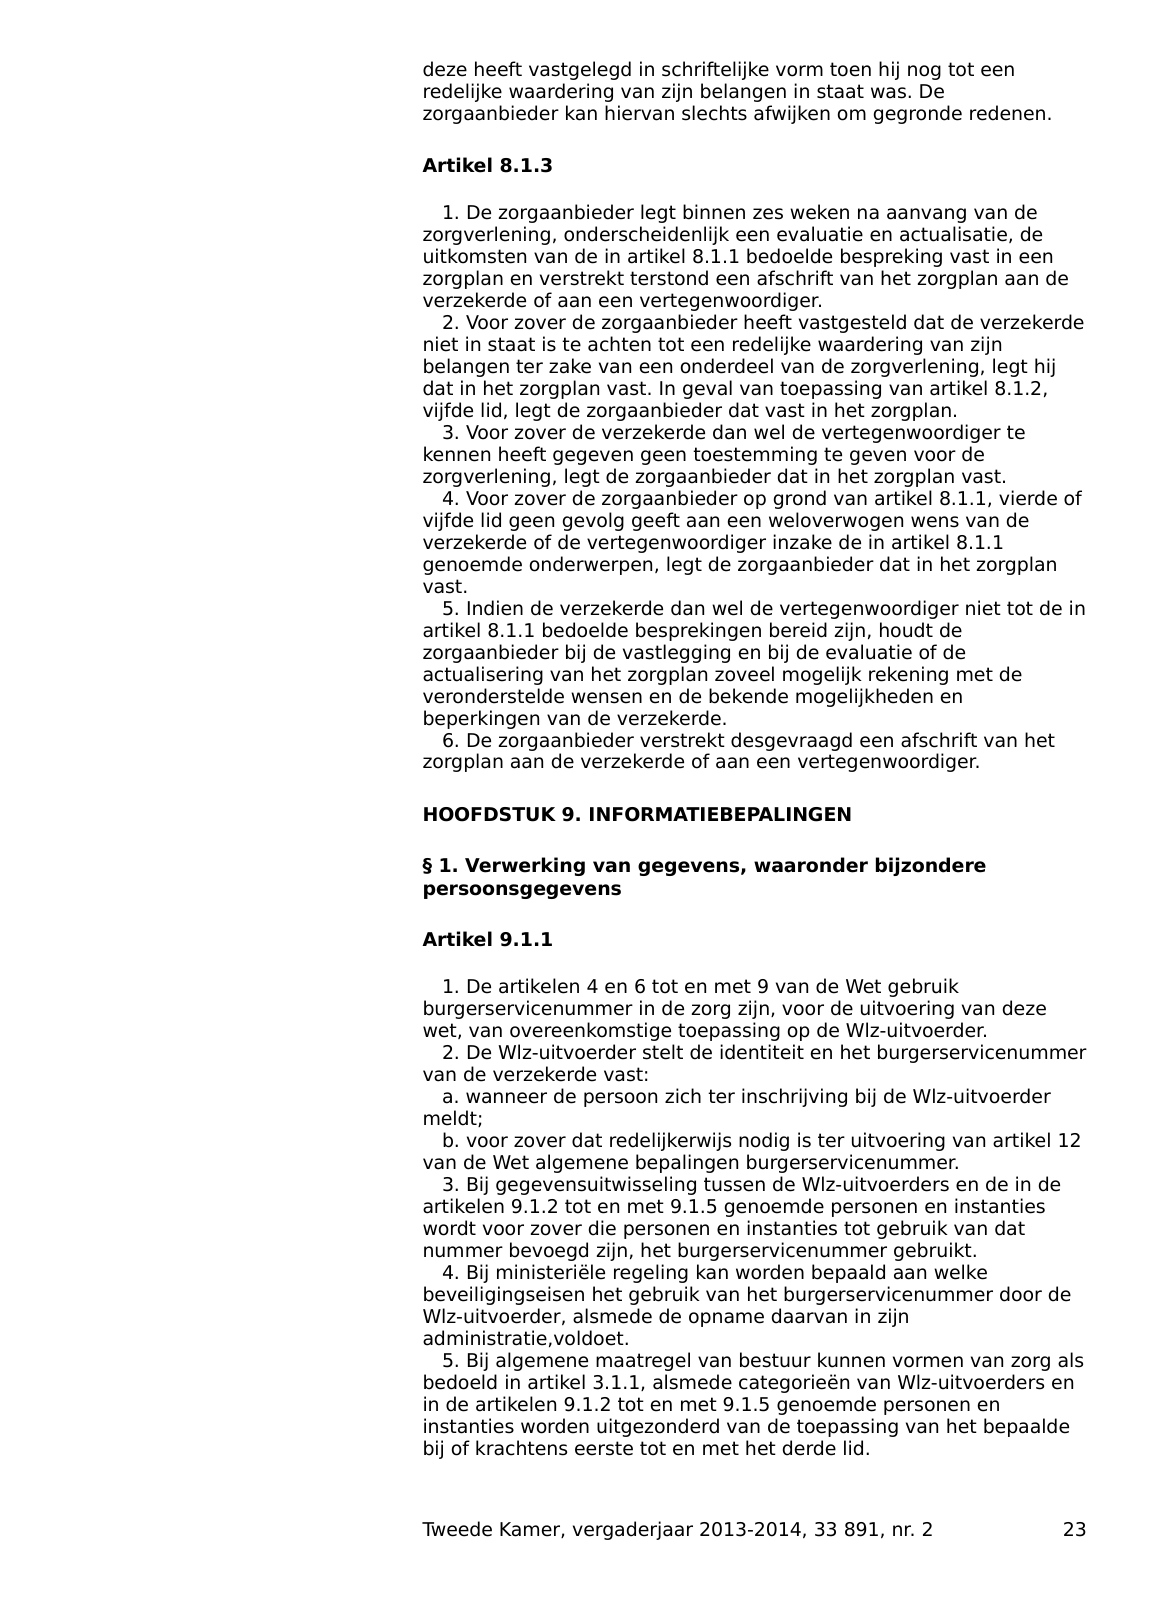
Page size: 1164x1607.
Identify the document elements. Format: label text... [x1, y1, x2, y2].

text b. voor zover dat redelijkerwijs nodig is ter uitvoering van artikel 12 van de Wet algemene bepalingen burgerservicenummer. [422, 1130, 1087, 1174]
text 1. De zorgaanbieder legt binnen zes weken na aanvang van de zorgverlening, onderscheidenlijk een evaluatie en actualisatie, de uitkomsten van de in artikel 8.1.1 bedoelde bespreking vast in een zorgplan en verstrekt terstond een afschrift van het zorgplan aan de verzekerde of aan een vertegenwoordiger. [422, 202, 1087, 312]
text a. wanneer de persoon zich ter inschrijving bij de Wlz-uitvoerder meldt; [422, 1086, 1087, 1130]
text 2. Voor zover de zorgaanbieder heeft vastgesteld dat de verzekerde niet in staat is te achten tot een redelijke waardering van zijn belangen ter zake van een onderdeel van de zorgverlening, legt hij dat in het zorgplan vast. In geval van toepassing van artikel 8.1.2, vijfde lid, legt de zorgaanbieder dat vast in het zorgplan. [422, 312, 1087, 422]
text 3. Bij gegevensuitwisseling tussen de Wlz-uitvoerders en de in de artikelen 9.1.2 tot en met 9.1.5 genoemde personen en instanties wordt voor zover die personen en instanties tot gebruik van dat nummer bevoegd zijn, het burgerservicenummer gebruikt. [422, 1174, 1087, 1262]
subtitle Artikel 9.1.1 [422, 929, 1087, 951]
text 5. Bij algemene maatregel van bestuur kunnen vormen van zorg als bedoeld in artikel 3.1.1, alsmede categorieën van Wlz-uitvoerders en in de artikelen 9.1.2 tot en met 9.1.5 genoemde personen en instanties worden uitgezonderd van de toepassing van het bepaalde bij of krachtens eerste tot en met het derde lid. [422, 1350, 1087, 1460]
text 4. Voor zover de zorgaanbieder op grond van artikel 8.1.1, vierde of vijfde lid geen gevolg geeft aan een weloverwogen wens van de verzekerde of de vertegenwoordiger inzake de in artikel 8.1.1 genoemde onderwerpen, legt de zorgaanbieder dat in het zorgplan vast. [422, 488, 1087, 598]
text 5. Indien de verzekerde dan wel de vertegenwoordiger niet tot de in artikel 8.1.1 bedoelde besprekingen bereid zijn, houdt de zorgaanbieder bij de vastlegging en bij de evaluatie of de actualisering van het zorgplan zoveel mogelijk rekening met de veronderstelde wensen en de bekende mogelijkheden en beperkingen van de verzekerde. [422, 598, 1087, 729]
subtitle HOOFDSTUK 9. INFORMATIEBEPALINGEN [422, 803, 1087, 825]
subtitle § 1. Verwerking van gegevens, waaronder bijzondere persoonsgegevens [422, 855, 1087, 899]
subtitle Artikel 8.1.3 [422, 155, 1087, 177]
text 4. Bij ministeriële regeling kan worden bepaald aan welke beveiligingseisen het gebruik van het burgerservicenummer door de Wlz-uitvoerder, alsmede de opname daarvan in zijn administratie,voldoet. [422, 1262, 1087, 1350]
text 3. Voor zover de verzekerde dan wel de vertegenwoordiger te kennen heeft gegeven geen toestemming te geven voor de zorgverlening, legt de zorgaanbieder dat in het zorgplan vast. [422, 422, 1087, 488]
text 6. De zorgaanbieder verstrekt desgevraagd een afschrift van het zorgplan aan de verzekerde of aan een vertegenwoordiger. [422, 729, 1087, 773]
text 1. De artikelen 4 en 6 tot en met 9 van de Wet gebruik burgerservicenummer in de zorg zijn, voor de uitvoering van deze wet, van overeenkomstige toepassing op de Wlz-uitvoerder. [422, 976, 1087, 1042]
text deze heeft vastgelegd in schriftelijke vorm toen hij nog tot een redelijke waardering van zijn belangen in staat was. De zorgaanbieder kan hiervan slechts afwijken om gegronde redenen. [422, 59, 1087, 125]
text 2. De Wlz-uitvoerder stelt de identiteit en het burgerservicenummer van de verzekerde vast: [422, 1042, 1087, 1086]
